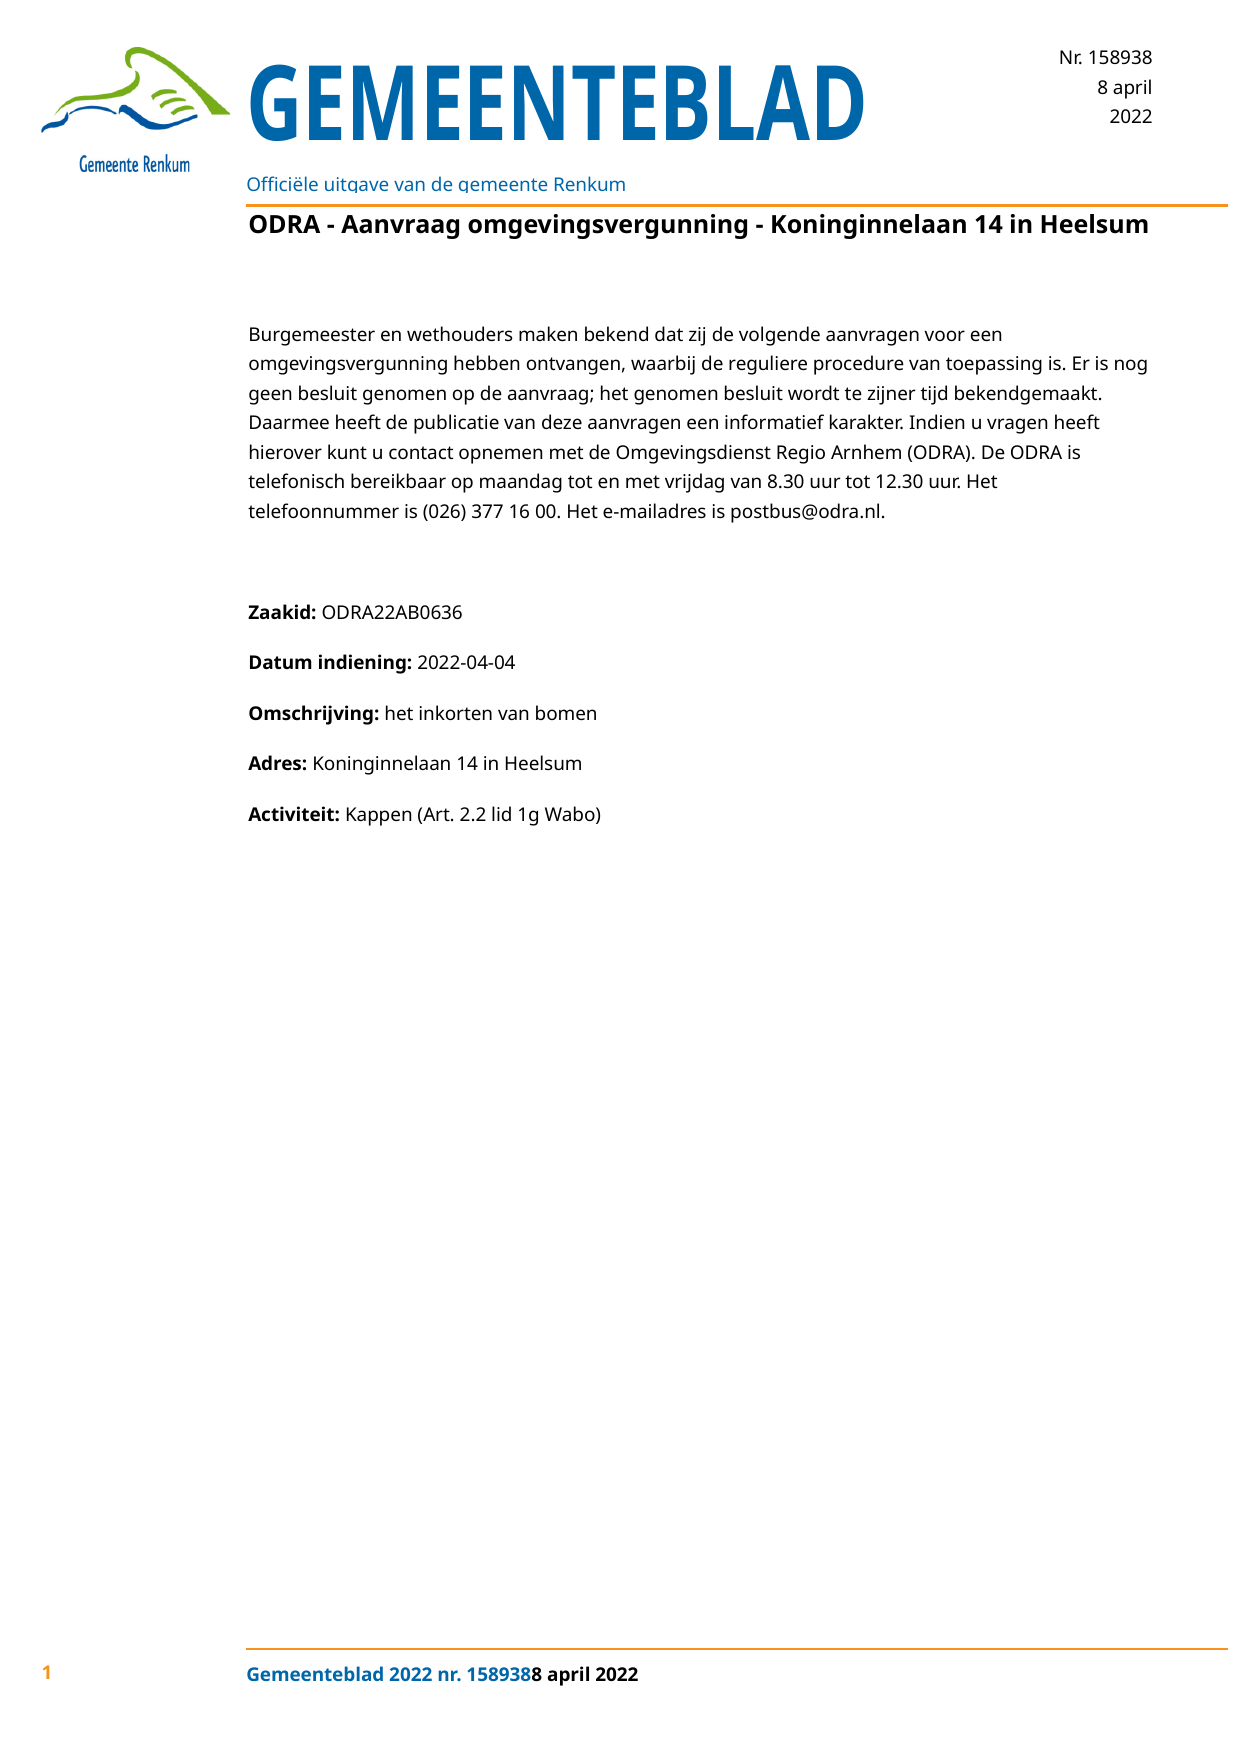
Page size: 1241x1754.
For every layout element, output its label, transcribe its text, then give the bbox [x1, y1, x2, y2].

text Adres: Koninginnelaan 14 in Heelsum [248, 750, 1152, 776]
text Burgemeester en wethouders maken bekend dat zij de volgende aanvragen voor een omgevingsvergunning hebben ontvangen, waarbij de reguliere procedure van toepassing is. Er is nog geen besluit genomen op de aanvraag; het genomen besluit wordt te zijner tijd bekendgemaakt. Daarmee heeft de publicatie van deze aanvragen een informatief karakter. Indien u vragen heeft hierover kunt u contact opnemen met de Omgevingsdienst Regio Arnhem (ODRA). De ODRA is telefonisch bereikbaar op maandag tot en met vrijdag van 8.30 uur tot 12.30 uur. Het telefoonnummer is (026) 377 16 00. Het e-mailadres is postbus@odra.nl. [248, 321, 1152, 524]
picture [41, 47, 231, 172]
text Activiteit: Kappen (Art. 2.2 lid 1g Wabo) [248, 801, 1152, 826]
text ODRA - Aanvraag omgevingsvergunning - Koninginnelaan 14 in Heelsum [248, 207, 1152, 241]
text Zaakid: ODRA22AB0636 [248, 599, 1152, 625]
text Datum indiening: 2022-04-04 [248, 649, 1152, 675]
text Omschrijving: het inkorten van bomen [248, 700, 1152, 726]
